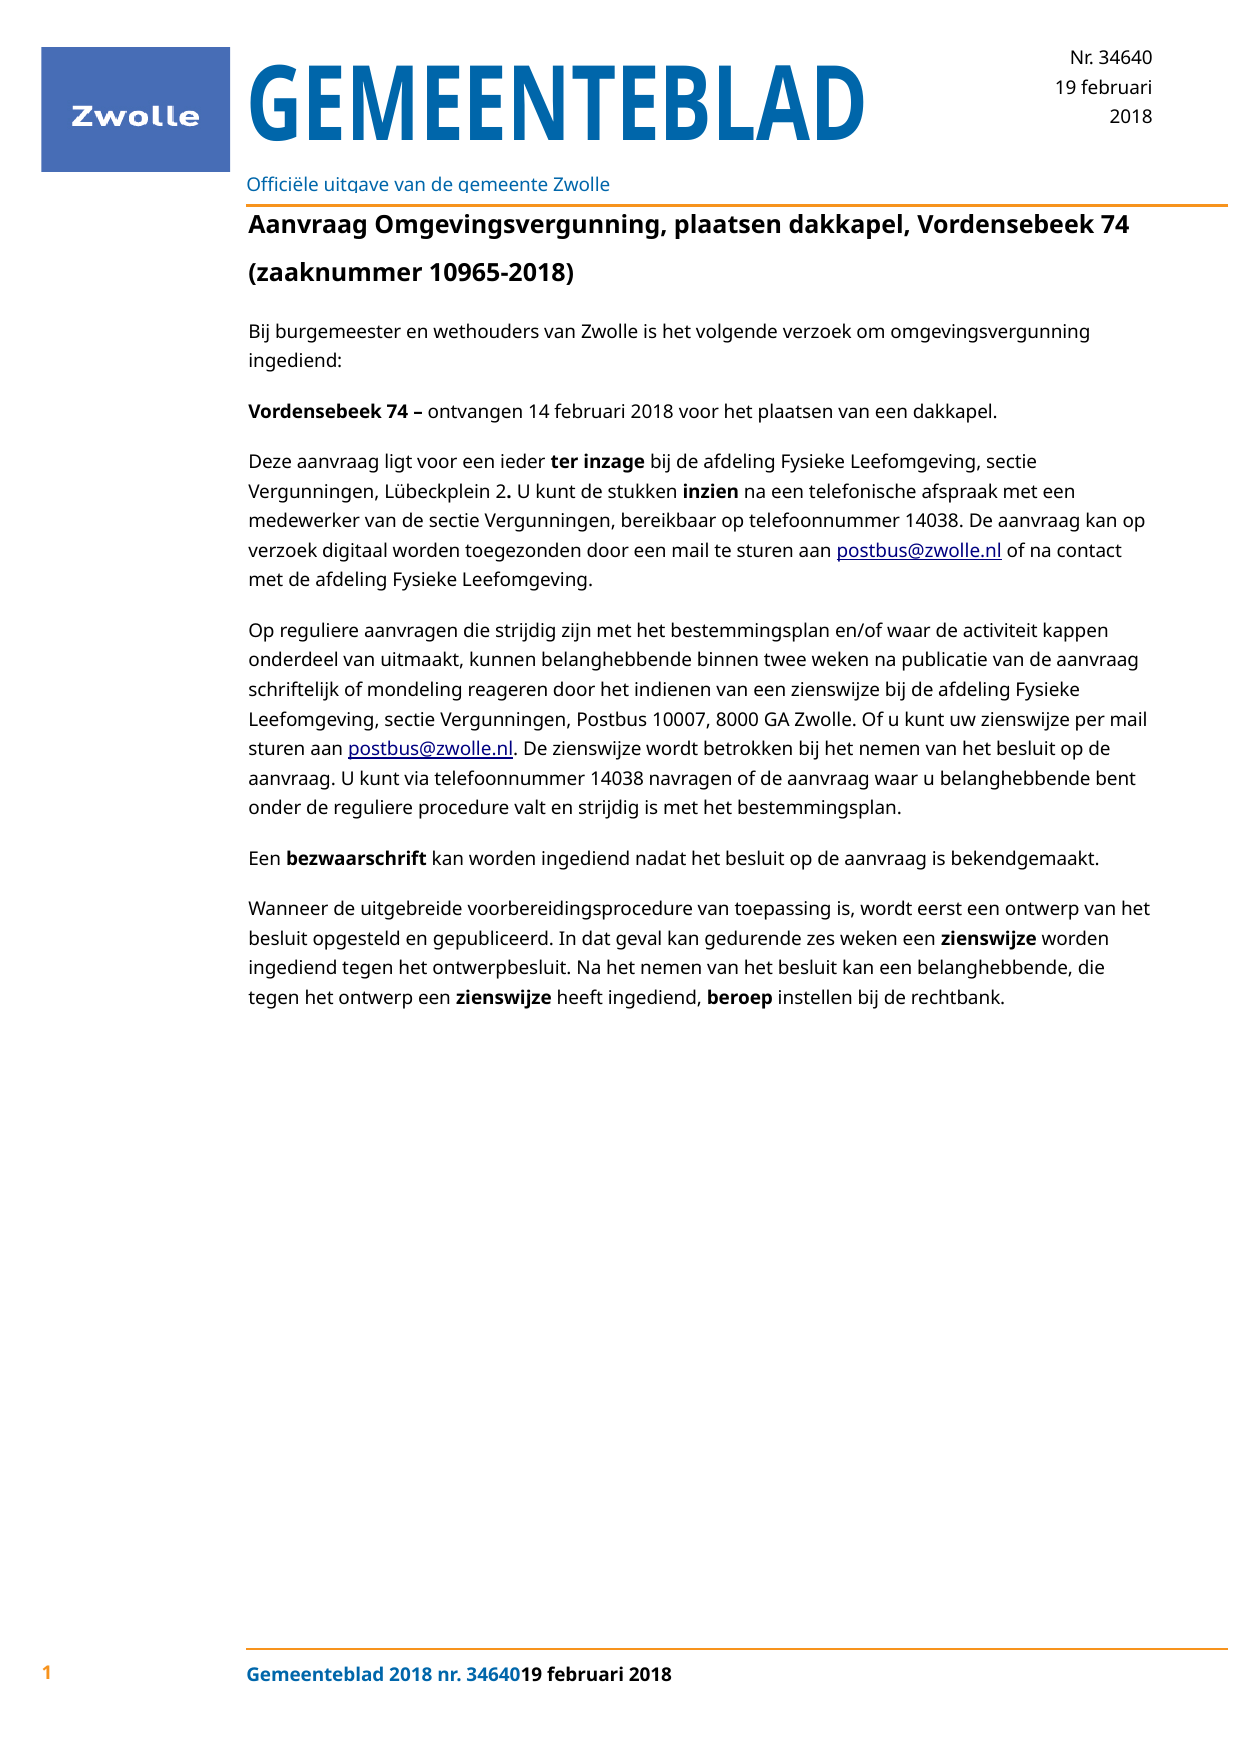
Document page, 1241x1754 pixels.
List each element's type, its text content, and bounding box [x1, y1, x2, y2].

text Vordensebeek 74 – ontvangen 14 februari 2018 voor het plaatsen van een dakkapel. [248, 398, 1152, 424]
text Op reguliere aanvragen die strijdig zijn met het bestemmingsplan en/of waar de activiteit kappen onderdeel van uitmaakt, kunnen belanghebbende binnen twee weken na publicatie van de aanvraag schriftelijk of mondeling reageren door het indienen van een zienswijze bij de afdeling Fysieke Leefomgeving, sectie Vergunningen, Postbus 10007, 8000 GA Zwolle. Of u kunt uw zienswijze per mail sturen aan postbus@zwolle.nl. De zienswijze wordt betrokken bij het nemen van het besluit op de aanvraag. U kunt via telefoonnummer 14038 navragen of de aanvraag waar u belanghebbende bent onder de reguliere procedure valt en strijdig is met het bestemmingsplan. [248, 617, 1152, 820]
picture [41, 47, 231, 172]
text Een bezwaarschrift kan worden ingediend nadat het besluit op de aanvraag is bekendgemaakt. [248, 845, 1152, 871]
text Aanvraag Omgevingsvergunning, plaatsen dakkapel, Vordensebeek 74 (zaaknummer 10965-2018) [248, 207, 1152, 288]
text Bij burgemeester en wethouders van Zwolle is het volgende verzoek om omgevingsvergunning ingediend: [248, 318, 1152, 373]
text Deze aanvraag ligt voor een ieder ter inzage bij de afdeling Fysieke Leefomgeving, sectie Vergunningen, Lübeckplein 2. U kunt de stukken inzien na een telefonische afspraak met een medewerker van de sectie Vergunningen, bereikbaar op telefoonnummer 14038. De aanvraag kan op verzoek digitaal worden toegezonden door een mail te sturen aan postbus@zwolle.nl of na contact met de afdeling Fysieke Leefomgeving. [248, 448, 1152, 592]
text Wanneer de uitgebreide voorbereidingsprocedure van toepassing is, wordt eerst een ontwerp van het besluit opgesteld en gepubliceerd. In dat geval kan gedurende zes weken een zienswijze worden ingediend tegen het ontwerpbesluit. Na het nemen van het besluit kan een belanghebbende, die tegen het ontwerp een zienswijze heeft ingediend, beroep instellen bij de rechtbank. [248, 895, 1152, 1010]
